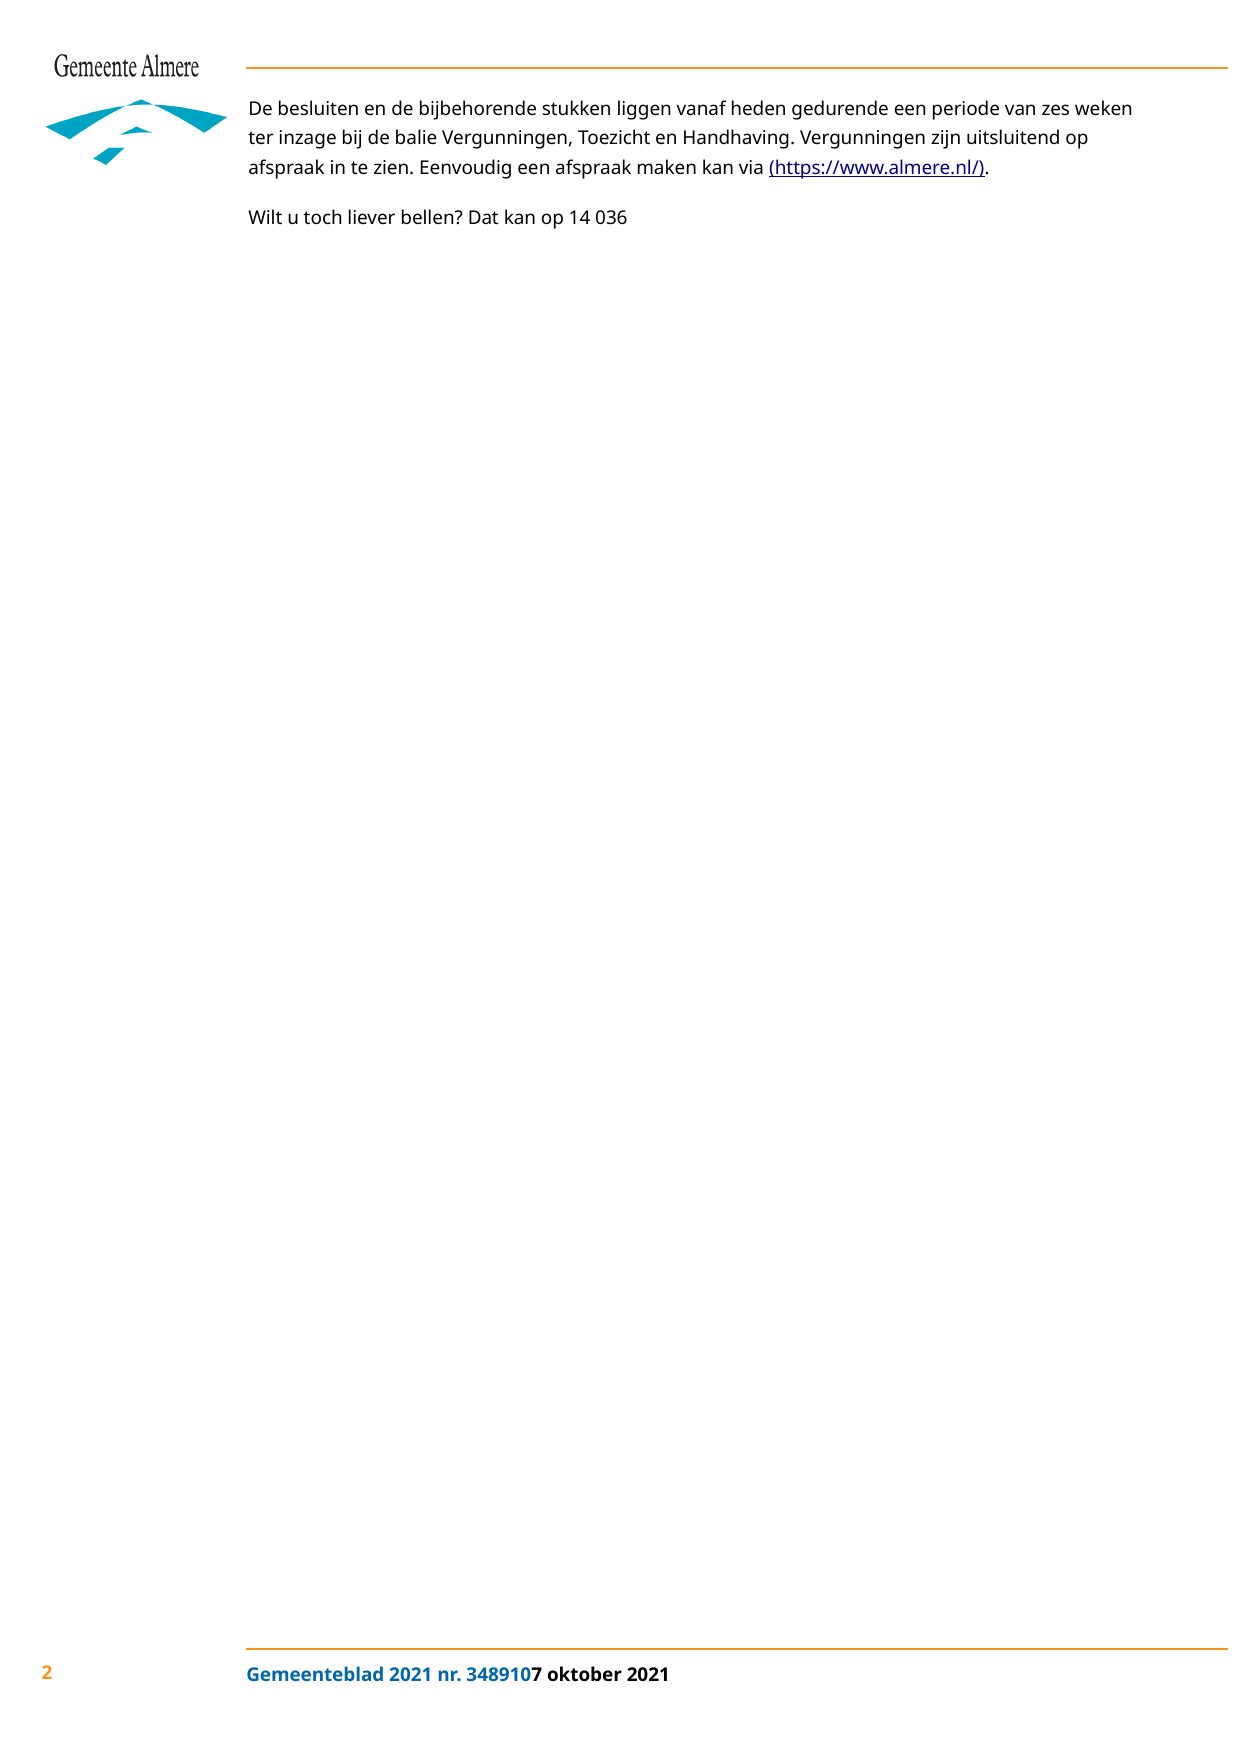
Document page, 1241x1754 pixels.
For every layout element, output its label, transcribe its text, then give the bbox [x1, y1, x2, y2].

text De besluiten en de bijbehorende stukken liggen vanaf heden gedurende een periode van zes weken ter inzage bij de balie Vergunningen, Toezicht en Handhaving. Vergunningen zijn uitsluitend op afspraak in te zien. Eenvoudig een afspraak maken kan via (https://www.almere.nl/). [248, 95, 1152, 180]
text Wilt u toch liever bellen? Dat kan op 14 036 [248, 204, 1152, 230]
picture [41, 47, 231, 172]
